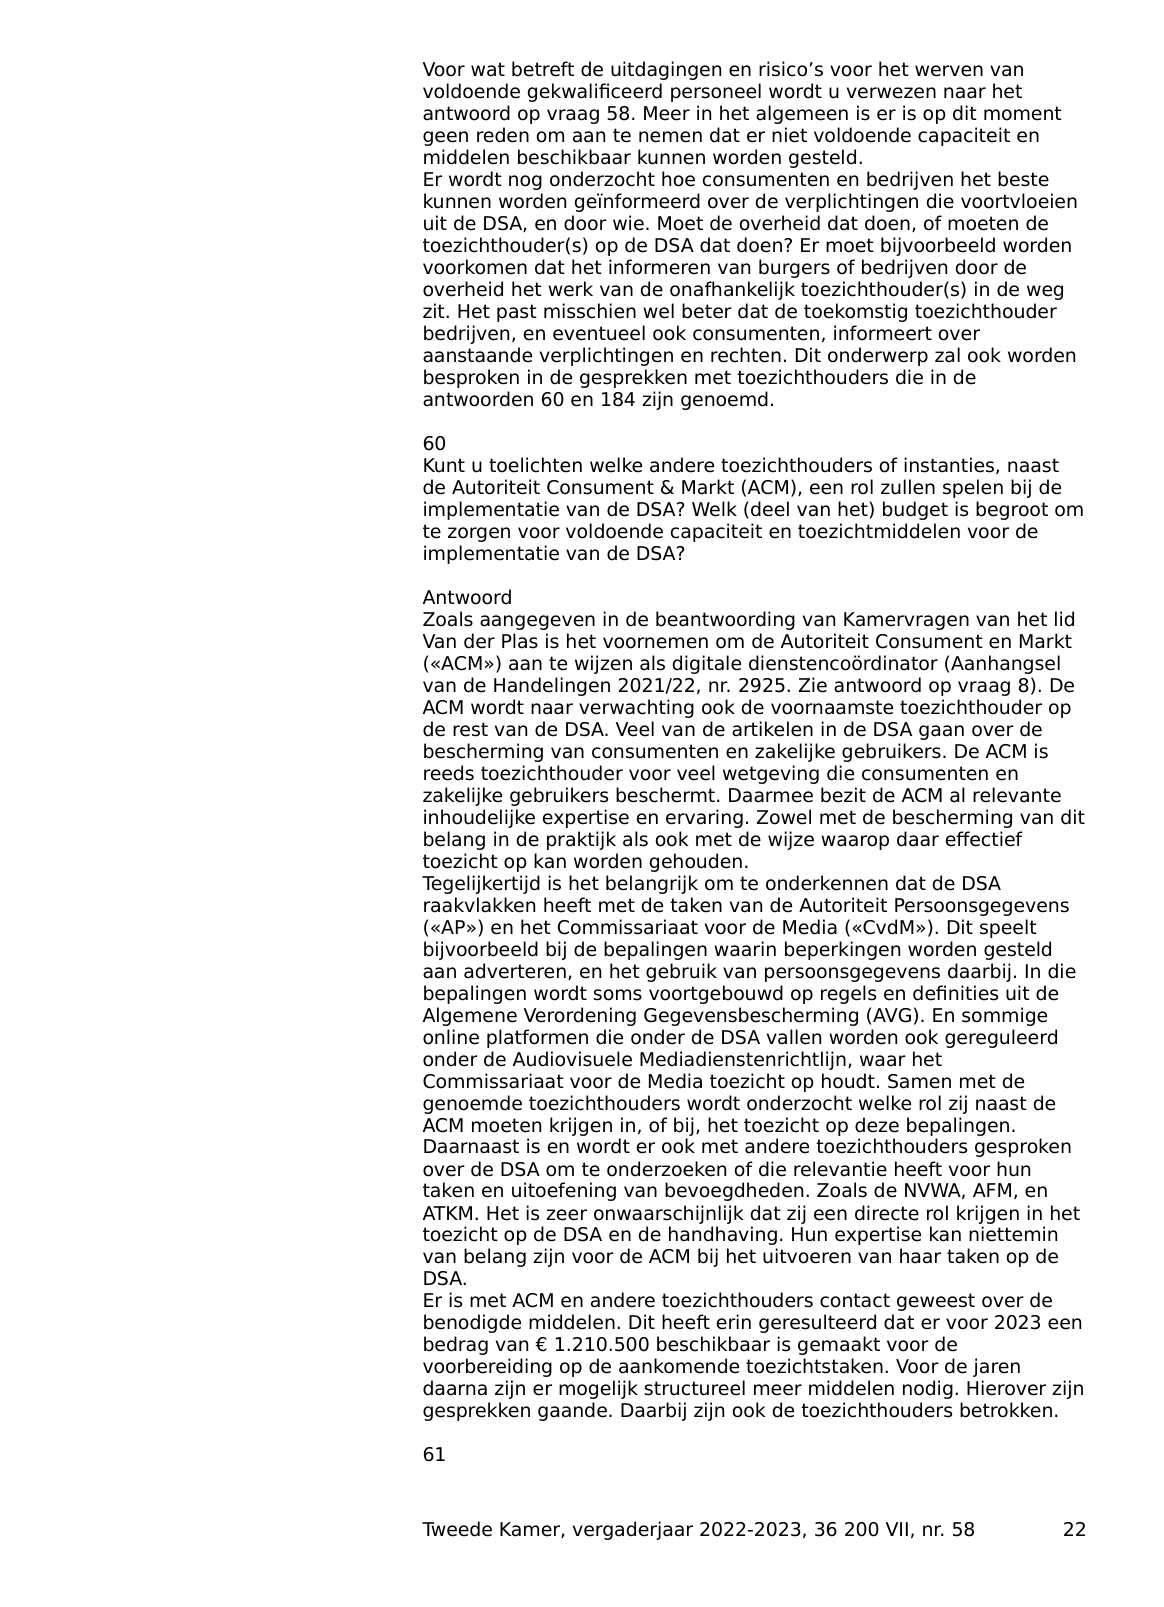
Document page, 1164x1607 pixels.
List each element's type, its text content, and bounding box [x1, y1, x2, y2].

text Er is met ACM en andere toezichthouders contact geweest over de benodigde middelen. Dit heeft erin geresulteerd dat er voor 2023 een bedrag van € 1.210.500 beschikbaar is gemaakt voor de voorbereiding op de aankomende toezichtstaken. Voor de jaren daarna zijn er mogelijk structureel meer middelen nodig. Hierover zijn gesprekken gaande. Daarbij zijn ook de toezichthouders betrokken. [422, 1290, 1087, 1422]
text Zoals aangegeven in de beantwoording van Kamervragen van het lid Van der Plas is het voornemen om de Autoriteit Consument en Markt («ACM») aan te wijzen als digitale dienstencoördinator (Aanhangsel van de Handelingen 2021/22, nr. 2925. Zie antwoord op vraag 8). De ACM wordt naar verwachting ook de voornaamste toezichthouder op de rest van de DSA. Veel van de artikelen in de DSA gaan over de bescherming van consumenten en zakelijke gebruikers. De ACM is reeds toezichthouder voor veel wetgeving die consumenten en zakelijke gebruikers beschermt. Daarmee bezit de ACM al relevante inhoudelijke expertise en ervaring. Zowel met de bescherming van dit belang in de praktijk als ook met de wijze waarop daar effectief toezicht op kan worden gehouden. [422, 609, 1087, 873]
text Kunt u toelichten welke andere toezichthouders of instanties, naast de Autoriteit Consument & Markt (ACM), een rol zullen spelen bij de implementatie van de DSA? Welk (deel van het) budget is begroot om te zorgen voor voldoende capaciteit en toezichtmiddelen voor de implementatie van de DSA? [422, 455, 1087, 565]
text Daarnaast is en wordt er ook met andere toezichthouders gesproken over de DSA om te onderzoeken of die relevantie heeft voor hun taken en uitoefening van bevoegdheden. Zoals de NVWA, AFM, en ATKM. Het is zeer onwaarschijnlijk dat zij een directe rol krijgen in het toezicht op de DSA en de handhaving. Hun expertise kan niettemin van belang zijn voor de ACM bij het uitvoeren van haar taken op de DSA. [422, 1136, 1087, 1290]
text Er wordt nog onderzocht hoe consumenten en bedrijven het beste kunnen worden geïnformeerd over de verplichtingen die voortvloeien uit de DSA, en door wie. Moet de overheid dat doen, of moeten de toezichthouder(s) op de DSA dat doen? Er moet bijvoorbeeld worden voorkomen dat het informeren van burgers of bedrijven door de overheid het werk van de onafhankelijk toezichthouder(s) in de weg zit. Het past misschien wel beter dat de toekomstig toezichthouder bedrijven, en eventueel ook consumenten, informeert over aanstaande verplichtingen en rechten. Dit onderwerp zal ook worden besproken in de gesprekken met toezichthouders die in de antwoorden 60 en 184 zijn genoemd. [422, 169, 1087, 411]
text Tegelijkertijd is het belangrijk om te onderkennen dat de DSA raakvlakken heeft met de taken van de Autoriteit Persoonsgegevens («AP») en het Commissariaat voor de Media («CvdM»). Dit speelt bijvoorbeeld bij de bepalingen waarin beperkingen worden gesteld aan adverteren, en het gebruik van persoonsgegevens daarbij. In die bepalingen wordt soms voortgebouwd op regels en definities uit de Algemene Verordening Gegevensbescherming (AVG). En sommige online platformen die onder de DSA vallen worden ook gereguleerd onder de Audiovisuele Mediadienstenrichtlijn, waar het Commissariaat voor de Media toezicht op houdt. Samen met de genoemde toezichthouders wordt onderzocht welke rol zij naast de ACM moeten krijgen in, of bij, het toezicht op deze bepalingen. [422, 873, 1087, 1136]
text 60 [422, 433, 1087, 455]
text Voor wat betreft de uitdagingen en risico’s voor het werven van voldoende gekwalificeerd personeel wordt u verwezen naar het antwoord op vraag 58. Meer in het algemeen is er is op dit moment geen reden om aan te nemen dat er niet voldoende capaciteit en middelen beschikbaar kunnen worden gesteld. [422, 59, 1087, 169]
text Antwoord [422, 587, 1087, 609]
text 61 [422, 1444, 1087, 1466]
